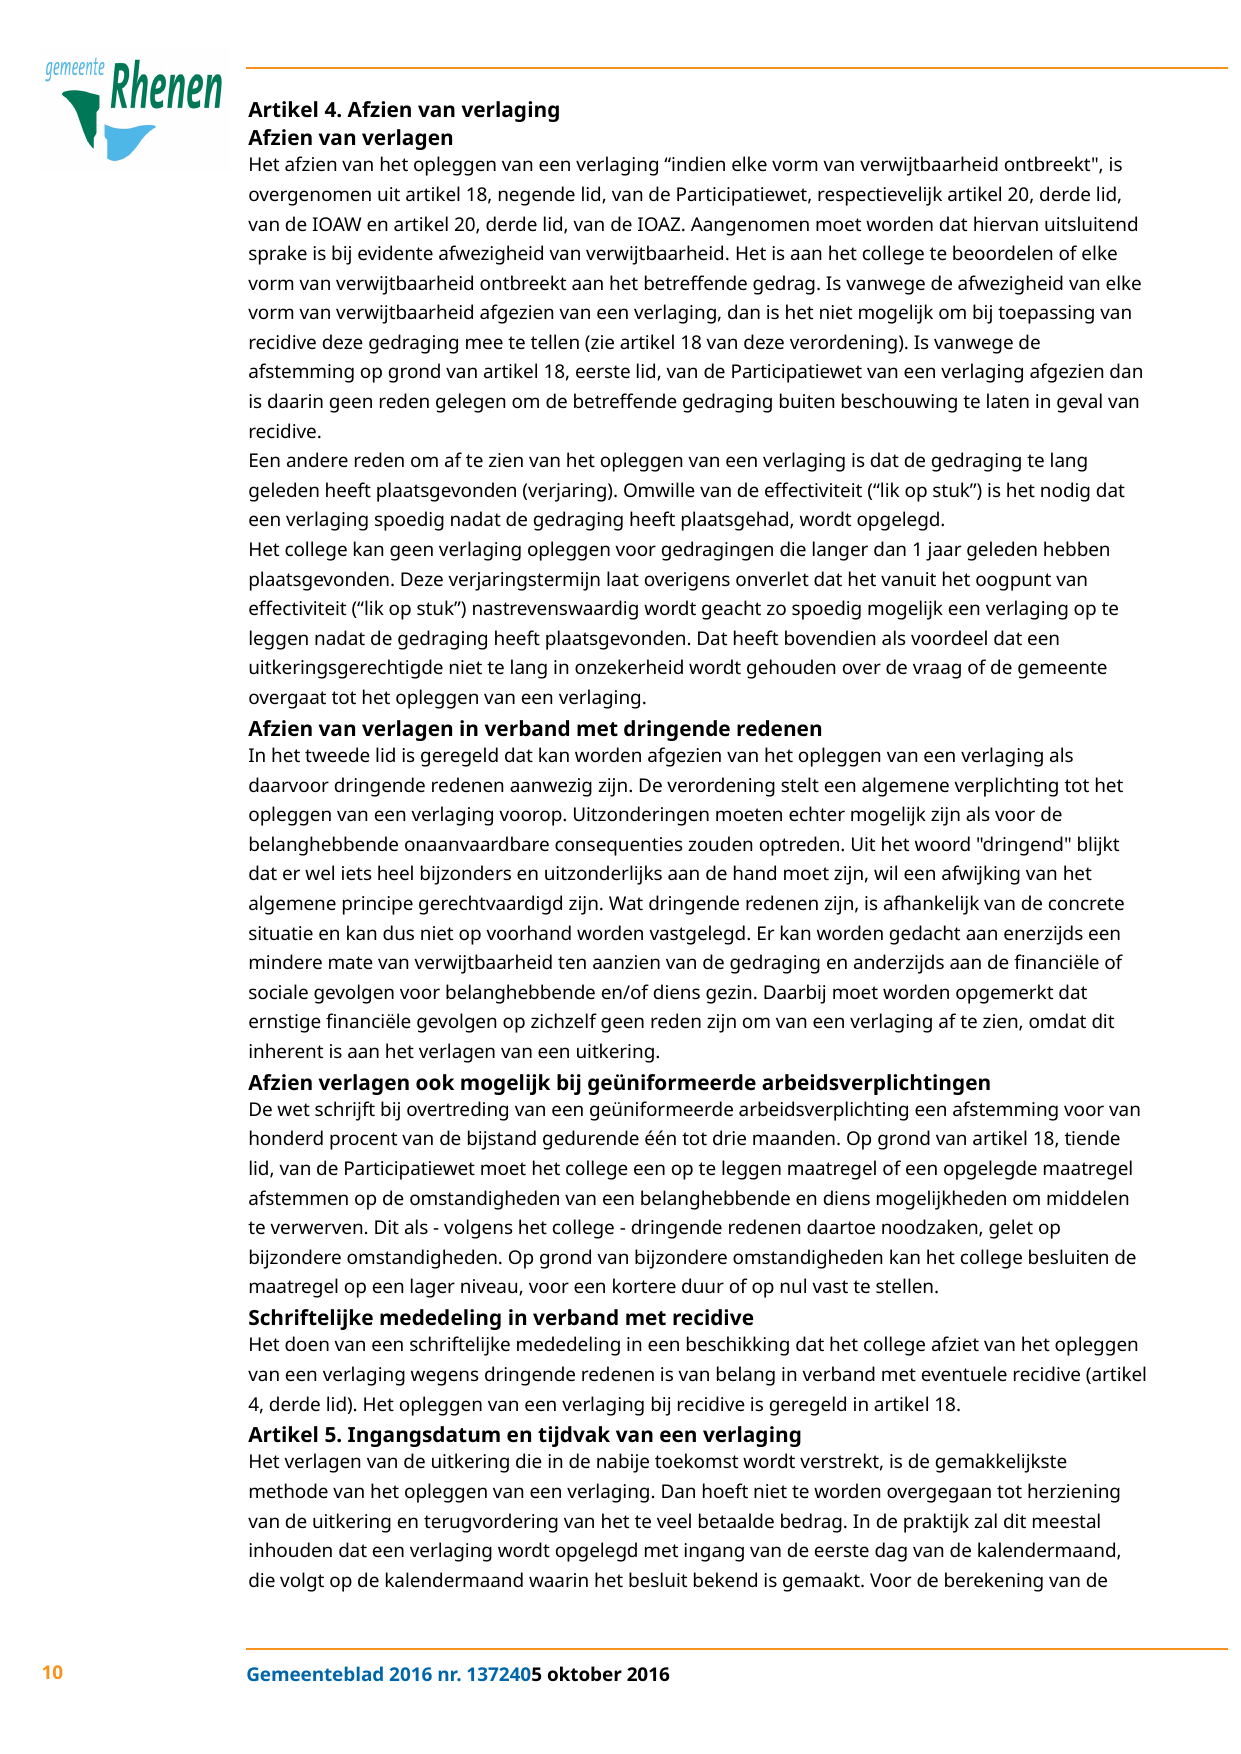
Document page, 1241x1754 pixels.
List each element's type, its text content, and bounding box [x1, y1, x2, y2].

text Afzien van verlagen [248, 123, 1152, 152]
text Een andere reden om af te zien van het opleggen van een verlaging is dat de gedraging te lang geleden heeft plaatsgevonden (verjaring). Omwille van de effectiviteit (“lik op stuk”) is het nodig dat een verlaging spoedig nadat de gedraging heeft plaatsgehad, wordt opgelegd. [248, 447, 1152, 532]
text Afzien verlagen ook mogelijk bij geüniformeerde arbeidsverplichtingen [248, 1068, 1152, 1096]
text De wet schrijft bij overtreding van een geüniformeerde arbeidsverplichting een afstemming voor van honderd procent van de bijstand gedurende één tot drie maanden. Op grond van artikel 18, tiende lid, van de Participatiewet moet het college een op te leggen maatregel of een opgelegde maatregel afstemmen op de omstandigheden van een belanghebbende en diens mogelijkheden om middelen te verwerven. Dit als - volgens het college - dringende redenen daartoe noodzaken, gelet op bijzondere omstandigheden. Op grond van bijzondere omstandigheden kan het college besluiten de maatregel op een lager niveau, voor een kortere duur of op nul vast te stellen. [248, 1096, 1152, 1299]
text Afzien van verlagen in verband met dringende redenen [248, 714, 1152, 742]
text Het college kan geen verlaging opleggen voor gedragingen die langer dan 1 jaar geleden hebben plaatsgevonden. Deze verjaringstermijn laat overigens onverlet dat het vanuit het oogpunt van effectiviteit (“lik op stuk”) nastrevenswaardig wordt geacht zo spoedig mogelijk een verlaging op te leggen nadat de gedraging heeft plaatsgevonden. Dat heeft bovendien als voordeel dat een uitkeringsgerechtigde niet te lang in onzekerheid wordt gehouden over de vraag of de gemeente overgaat tot het opleggen van een verlaging. [248, 536, 1152, 710]
text Het verlagen van de uitkering die in de nabije toekomst wordt verstrekt, is de gemakkelijkste methode van het opleggen van een verlaging. Dan hoeft niet te worden overgegaan tot herziening van de uitkering en terugvordering van het te veel betaalde bedrag. In de praktijk zal dit meestal inhouden dat een verlaging wordt opgelegd met ingang van de eerste dag van de kalendermaand, die volgt op de kalendermaand waarin het besluit bekend is gemaakt. Voor de berekening van de [248, 1449, 1152, 1593]
text Het afzien van het opleggen van een verlaging “indien elke vorm van verwijtbaarheid ontbreekt", is overgenomen uit artikel 18, negende lid, van de Participatiewet, respectievelijk artikel 20, derde lid, van de IOAW en artikel 20, derde lid, van de IOAZ. Aangenomen moet worden dat hiervan uitsluitend sprake is bij evidente afwezigheid van verwijtbaarheid. Het is aan het college te beoordelen of elke vorm van verwijtbaarheid ontbreekt aan het betreffende gedrag. Is vanwege de afwezigheid van elke vorm van verwijtbaarheid afgezien van een verlaging, dan is het niet mogelijk om bij toepassing van recidive deze gedraging mee te tellen (zie artikel 18 van deze verordening). Is vanwege de afstemming op grond van artikel 18, eerste lid, van de Participatiewet van een verlaging afgezien dan is daarin geen reden gelegen om de betreffende gedraging buiten beschouwing te laten in geval van recidive. [248, 152, 1152, 444]
picture [41, 47, 231, 172]
text Artikel 5. Ingangsdatum en tijdvak van een verlaging [248, 1420, 1152, 1449]
text In het tweede lid is geregeld dat kan worden afgezien van het opleggen van een verlaging als daarvoor dringende redenen aanwezig zijn. De verordening stelt een algemene verplichting tot het opleggen van een verlaging voorop. Uitzonderingen moeten echter mogelijk zijn als voor de belanghebbende onaanvaardbare consequenties zouden optreden. Uit het woord "dringend" blijkt dat er wel iets heel bijzonders en uitzonderlijks aan de hand moet zijn, wil een afwijking van het algemene principe gerechtvaardigd zijn. Wat dringende redenen zijn, is afhankelijk van de concrete situatie en kan dus niet op voorhand worden vastgelegd. Er kan worden gedacht aan enerzijds een mindere mate van verwijtbaarheid ten aanzien van de gedraging en anderzijds aan de financiële of sociale gevolgen voor belanghebbende en/of diens gezin. Daarbij moet worden opgemerkt dat ernstige financiële gevolgen op zichzelf geen reden zijn om van een verlaging af te zien, omdat dit inherent is aan het verlagen van een uitkering. [248, 742, 1152, 1064]
text Het doen van een schriftelijke mededeling in een beschikking dat het college afziet van het opleggen van een verlaging wegens dringende redenen is van belang in verband met eventuele recidive (artikel 4, derde lid). Het opleggen van een verlaging bij recidive is geregeld in artikel 18. [248, 1332, 1152, 1416]
text Schriftelijke mededeling in verband met recidive [248, 1303, 1152, 1332]
text Artikel 4. Afzien van verlaging [248, 95, 1152, 123]
